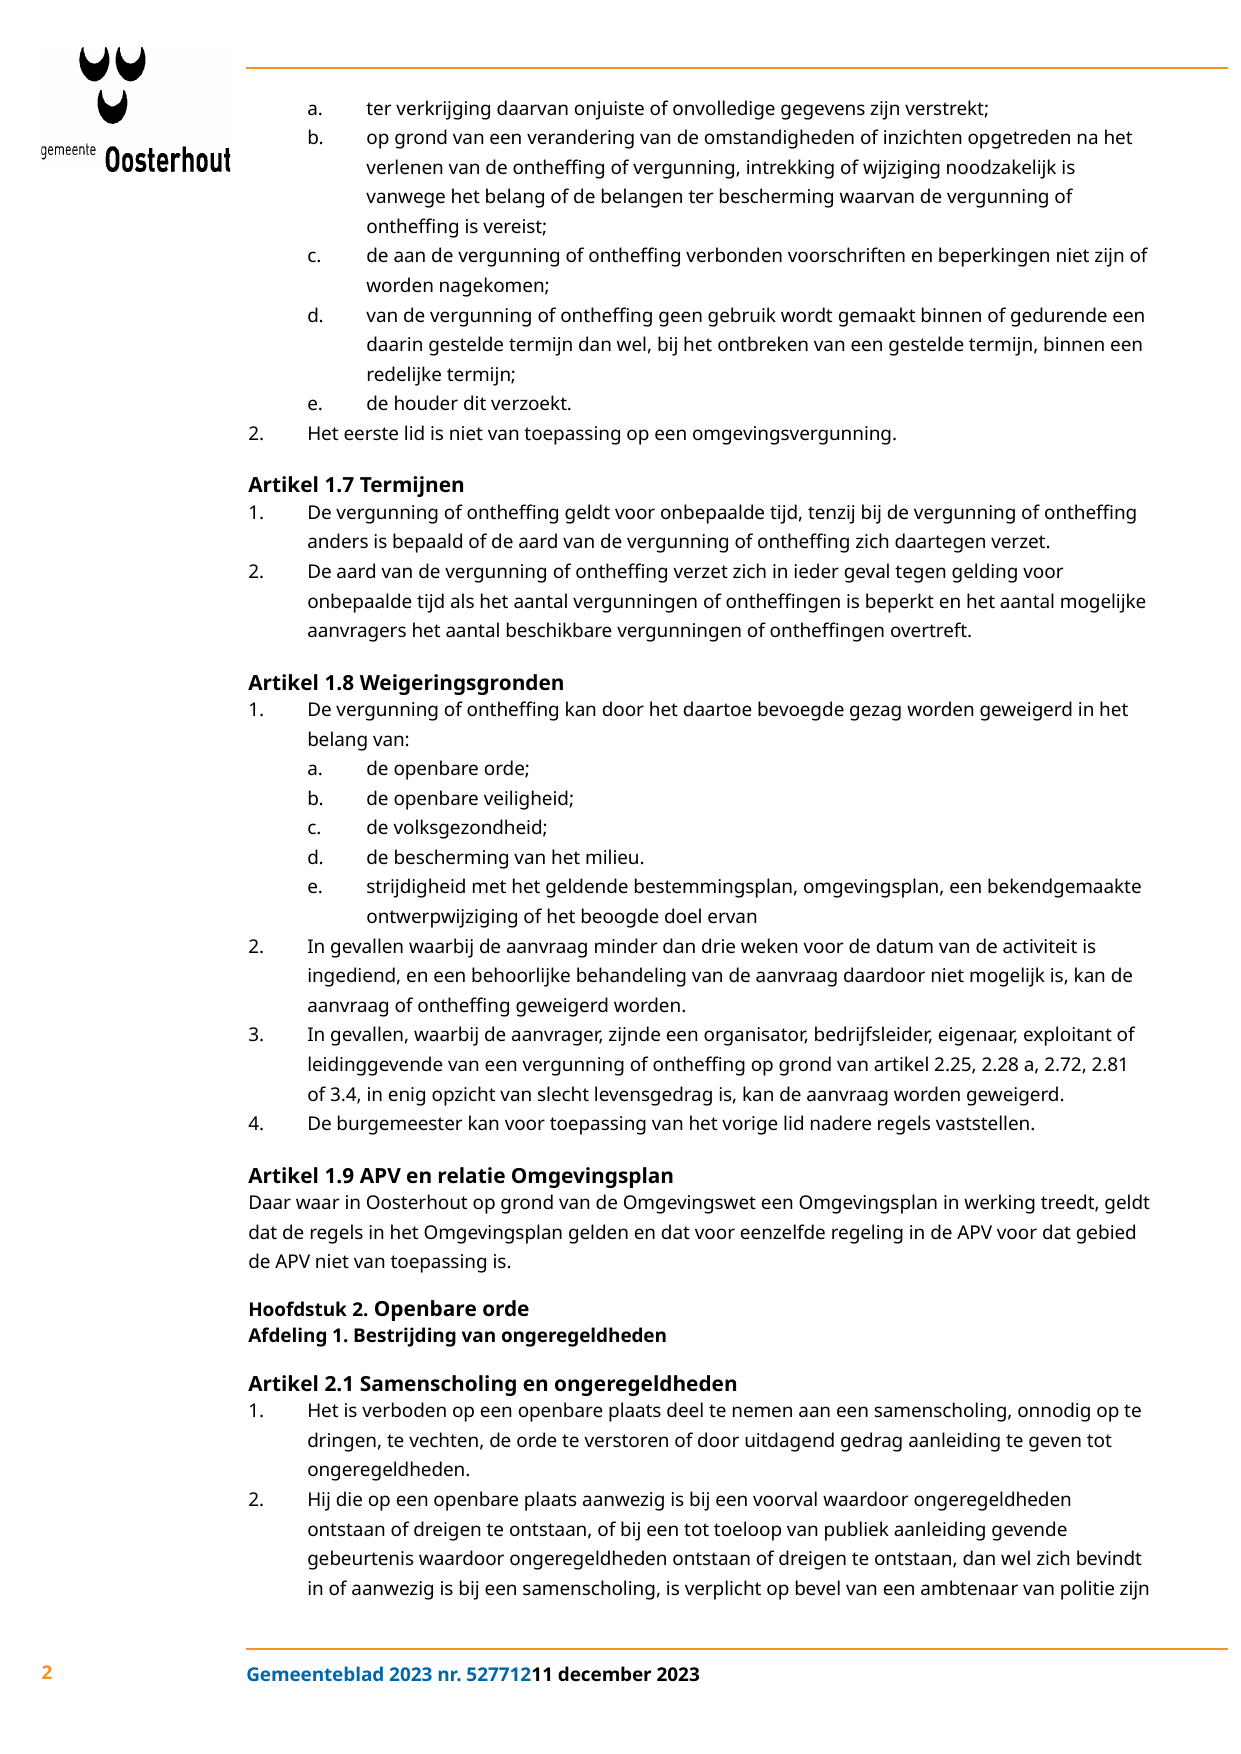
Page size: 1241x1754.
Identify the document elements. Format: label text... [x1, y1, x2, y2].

text Artikel 1.9 APV en relatie Omgevingsplan [248, 1161, 1152, 1189]
list van de vergunning of ontheffing geen gebruik wordt gemaakt binnen of gedurende een daarin gestelde termijn dan wel, bij het ontbreken van een gestelde termijn, binnen een redelijke termijn; [307, 302, 1152, 387]
text Artikel 1.7 Termijnen [248, 471, 1152, 499]
list de volksgezondheid; [307, 814, 1152, 840]
list de bescherming van het milieu. [307, 844, 1152, 870]
list Het eerste lid is niet van toepassing op een omgevingsvergunning. [248, 420, 1152, 446]
text Daar waar in Oosterhout op grond van de Omgevingswet een Omgevingsplan in werking treedt, geldt dat de regels in het Omgevingsplan gelden en dat voor eenzelfde regeling in de APV voor dat gebied de APV niet van toepassing is. [248, 1189, 1152, 1274]
list In gevallen waarbij de aanvraag minder dan drie weken voor de datum van de activiteit is ingediend, en een behoorlijke behandeling van de aanvraag daardoor niet mogelijk is, kan de aanvraag of ontheffing geweigerd worden. [248, 933, 1152, 1018]
picture [41, 47, 231, 172]
list ter verkrijging daarvan onjuiste of onvolledige gegevens zijn verstrekt; [307, 95, 1152, 121]
list De aard van de vergunning of ontheffing verzet zich in ieder geval tegen gelding voor onbepaalde tijd als het aantal vergunningen of ontheffingen is beperkt en het aantal mogelijke aanvragers het aantal beschikbare vergunningen of ontheffingen overtreft. [248, 558, 1152, 643]
list strijdigheid met het geldende bestemmingsplan, omgevingsplan, een bekendgemaakte ontwerpwijziging of het beoogde doel ervan [307, 874, 1152, 929]
list De vergunning of ontheffing kan door het daartoe bevoegde gezag worden geweigerd in het belang van: [248, 696, 1152, 752]
text Afdeling 1. Bestrijding van ongeregeldheden [248, 1322, 1152, 1348]
list De vergunning of ontheffing geldt voor onbepaalde tijd, tenzij bij de vergunning of ontheffing anders is bepaald of de aard van de vergunning of ontheffing zich daartegen verzet. [248, 499, 1152, 554]
list de aan de vergunning of ontheffing verbonden voorschriften en beperkingen niet zijn of worden nagekomen; [307, 243, 1152, 298]
list de openbare veiligheid; [307, 785, 1152, 811]
list De burgemeester kan voor toepassing van het vorige lid nadere regels vaststellen. [248, 1110, 1152, 1136]
list op grond van een verandering van de omstandigheden of inzichten opgetreden na het verlenen van de ontheffing of vergunning, intrekking of wijziging noodzakelijk is vanwege het belang of de belangen ter bescherming waarvan de vergunning of ontheffing is vereist; [307, 124, 1152, 239]
list In gevallen, waarbij de aanvrager, zijnde een organisator, bedrijfsleider, eigenaar, exploitant of leidinggevende van een vergunning of ontheffing op grond van artikel 2.25, 2.28 a, 2.72, 2.81 of 3.4, in enig opzicht van slecht levensgedrag is, kan de aanvraag worden geweigerd. [248, 1022, 1152, 1107]
list de houder dit verzoekt. [307, 391, 1152, 416]
text Artikel 1.8 Weigeringsgronden [248, 668, 1152, 696]
list Het is verboden op een openbare plaats deel te nemen aan een samenscholing, onnodig op te dringen, te vechten, de orde te verstoren of door uitdagend gedrag aanleiding te geven tot ongeregeldheden. [248, 1397, 1152, 1482]
text Artikel 2.1 Samenscholing en ongeregeldheden [248, 1369, 1152, 1397]
list Hij die op een openbare plaats aanwezig is bij een voorval waardoor ongeregeldheden ontstaan of dreigen te ontstaan, of bij een tot toeloop van publiek aanleiding gevende gebeurtenis waardoor ongeregeldheden ontstaan of dreigen te ontstaan, dan wel zich bevindt in of aanwezig is bij een samenscholing, is verplicht op bevel van een ambtenaar van politie zijn [248, 1486, 1152, 1601]
list de openbare orde; [307, 755, 1152, 781]
text Hoofdstuk 2. Openbare orde [248, 1294, 1152, 1322]
